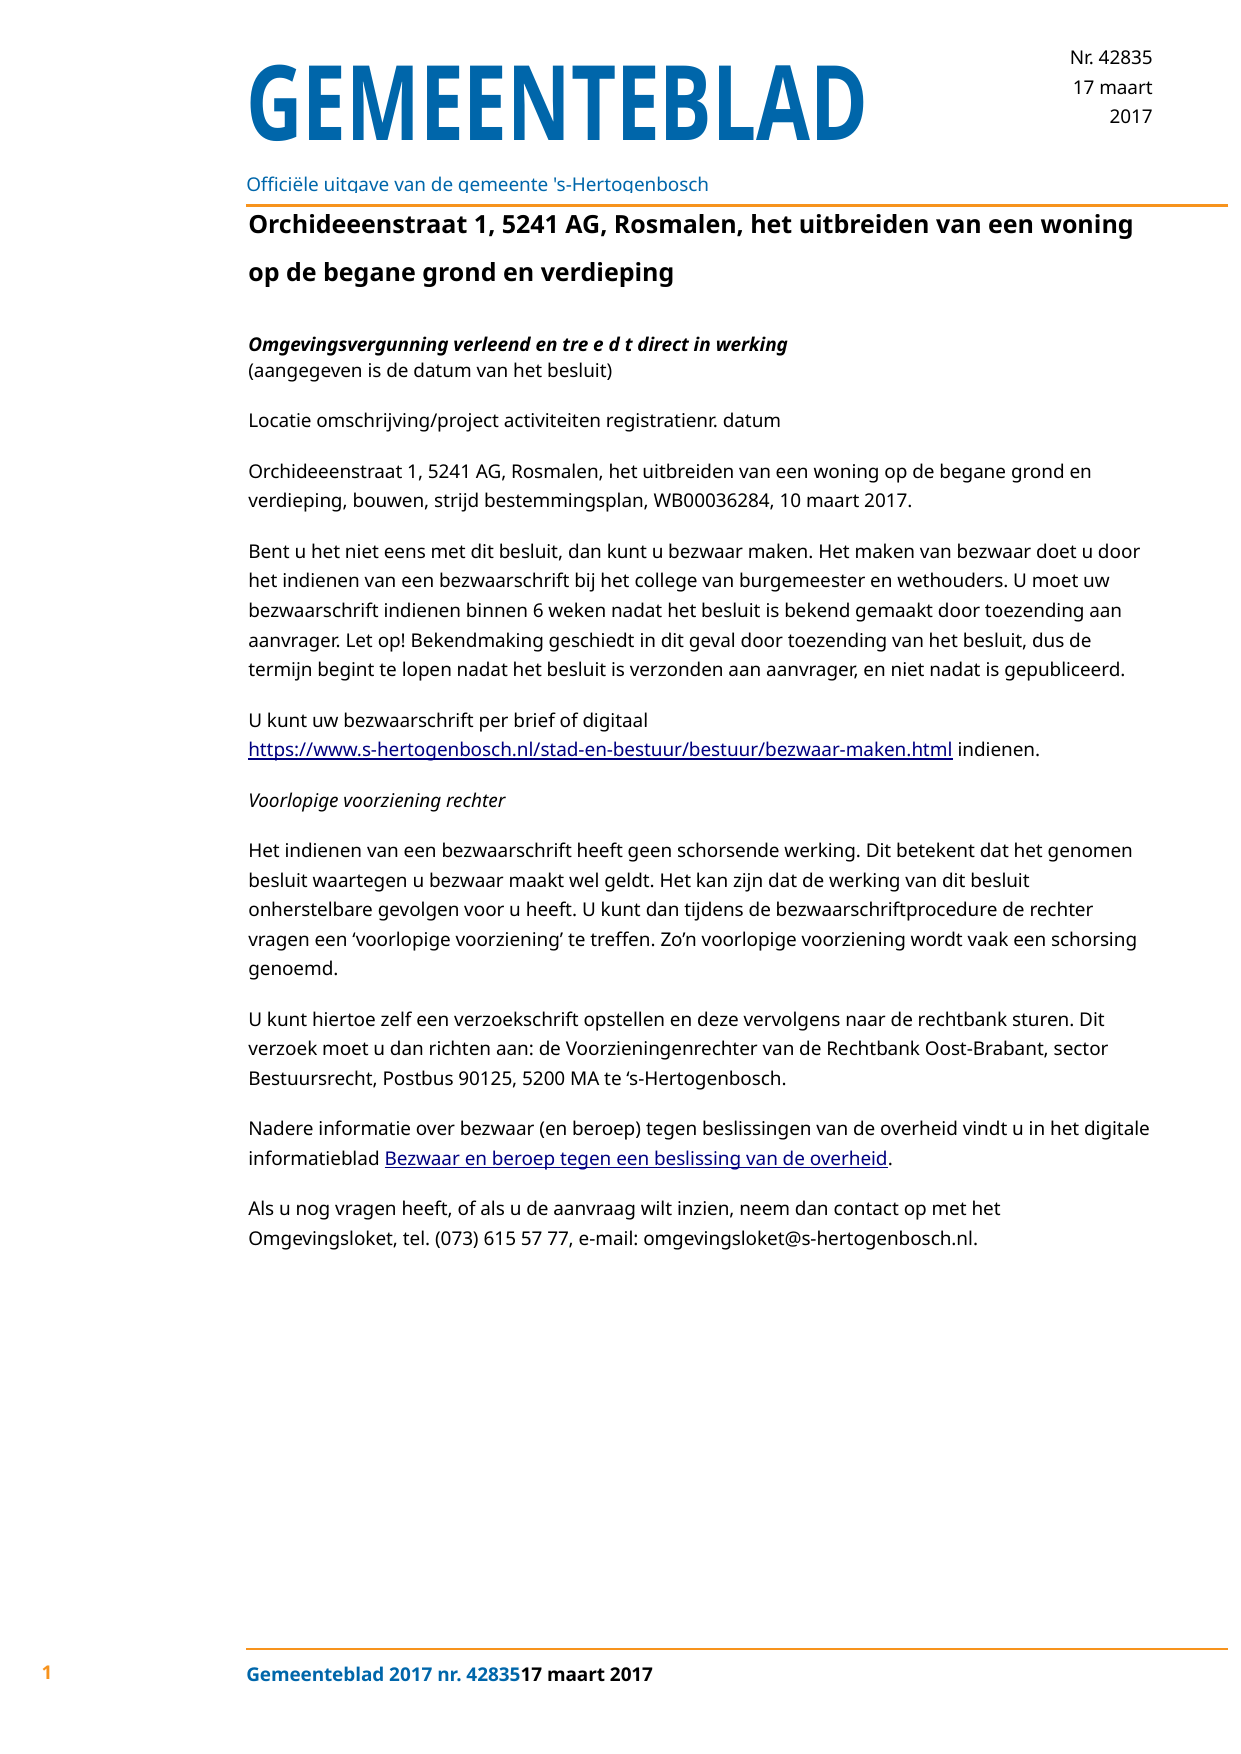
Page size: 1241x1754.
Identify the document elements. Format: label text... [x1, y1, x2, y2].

text U kunt hiertoe zelf een verzoekschrift opstellen en deze vervolgens naar de rechtbank sturen. Dit verzoek moet u dan richten aan: de Voorzieningenrechter van de Rechtbank Oost-Brabant, sector Bestuursrecht, Postbus 90125, 5200 MA te ‘s-Hertogenbosch. [248, 1006, 1152, 1091]
picture [41, 47, 231, 172]
text (aangegeven is de datum van het besluit) [248, 357, 1152, 383]
text Voorlopige voorziening rechter [248, 787, 1152, 812]
text Bent u het niet eens met dit besluit, dan kunt u bezwaar maken. Het maken van bezwaar doet u door het indienen van een bezwaarschrift bij het college van burgemeester en wethouders. U moet uw bezwaarschrift indienen binnen 6 weken nadat het besluit is bekend gemaakt door toezending aan aanvrager. Let op! Bekendmaking geschiedt in dit geval door toezending van het besluit, dus de termijn begint te lopen nadat het besluit is verzonden aan aanvrager, en niet nadat is gepubliceerd. [248, 538, 1152, 682]
text Orchideeenstraat 1, 5241 AG, Rosmalen, het uitbreiden van een woning op de begane grond en verdieping [248, 207, 1152, 288]
text Omgevingsvergunning verleend en tre e d t direct in werking [248, 331, 1152, 357]
text Nadere informatie over bezwaar (en beroep) tegen beslissingen van de overheid vindt u in het digitale informatieblad Bezwaar en beroep tegen een beslissing van de overheid. [248, 1116, 1152, 1171]
text U kunt uw bezwaarschrift per brief of digitaal https://www.s-hertogenbosch.nl/stad-en-bestuur/bestuur/bezwaar-maken.html indienen. [248, 707, 1152, 762]
text Orchideeenstraat 1, 5241 AG, Rosmalen, het uitbreiden van een woning op de begane grond en verdieping, bouwen, strijd bestemmingsplan, WB00036284, 10 maart 2017. [248, 458, 1152, 513]
text Het indienen van een bezwaarschrift heeft geen schorsende werking. Dit betekent dat het genomen besluit waartegen u bezwaar maakt wel geldt. Het kan zijn dat de werking van dit besluit onherstelbare gevolgen voor u heeft. U kunt dan tijdens de bezwaarschriftprocedure de rechter vragen een ‘voorlopige voorziening’ te treffen. Zo’n voorlopige voorziening wordt vaak een schorsing genoemd. [248, 837, 1152, 981]
text Locatie omschrijving/project activiteiten registratienr. datum [248, 408, 1152, 433]
text Als u nog vragen heeft, of als u de aanvraag wilt inzien, neem dan contact op met het Omgevingsloket, tel. (073) 615 57 77, e-mail: omgevingsloket@s-hertogenbosch.nl. [248, 1196, 1152, 1251]
